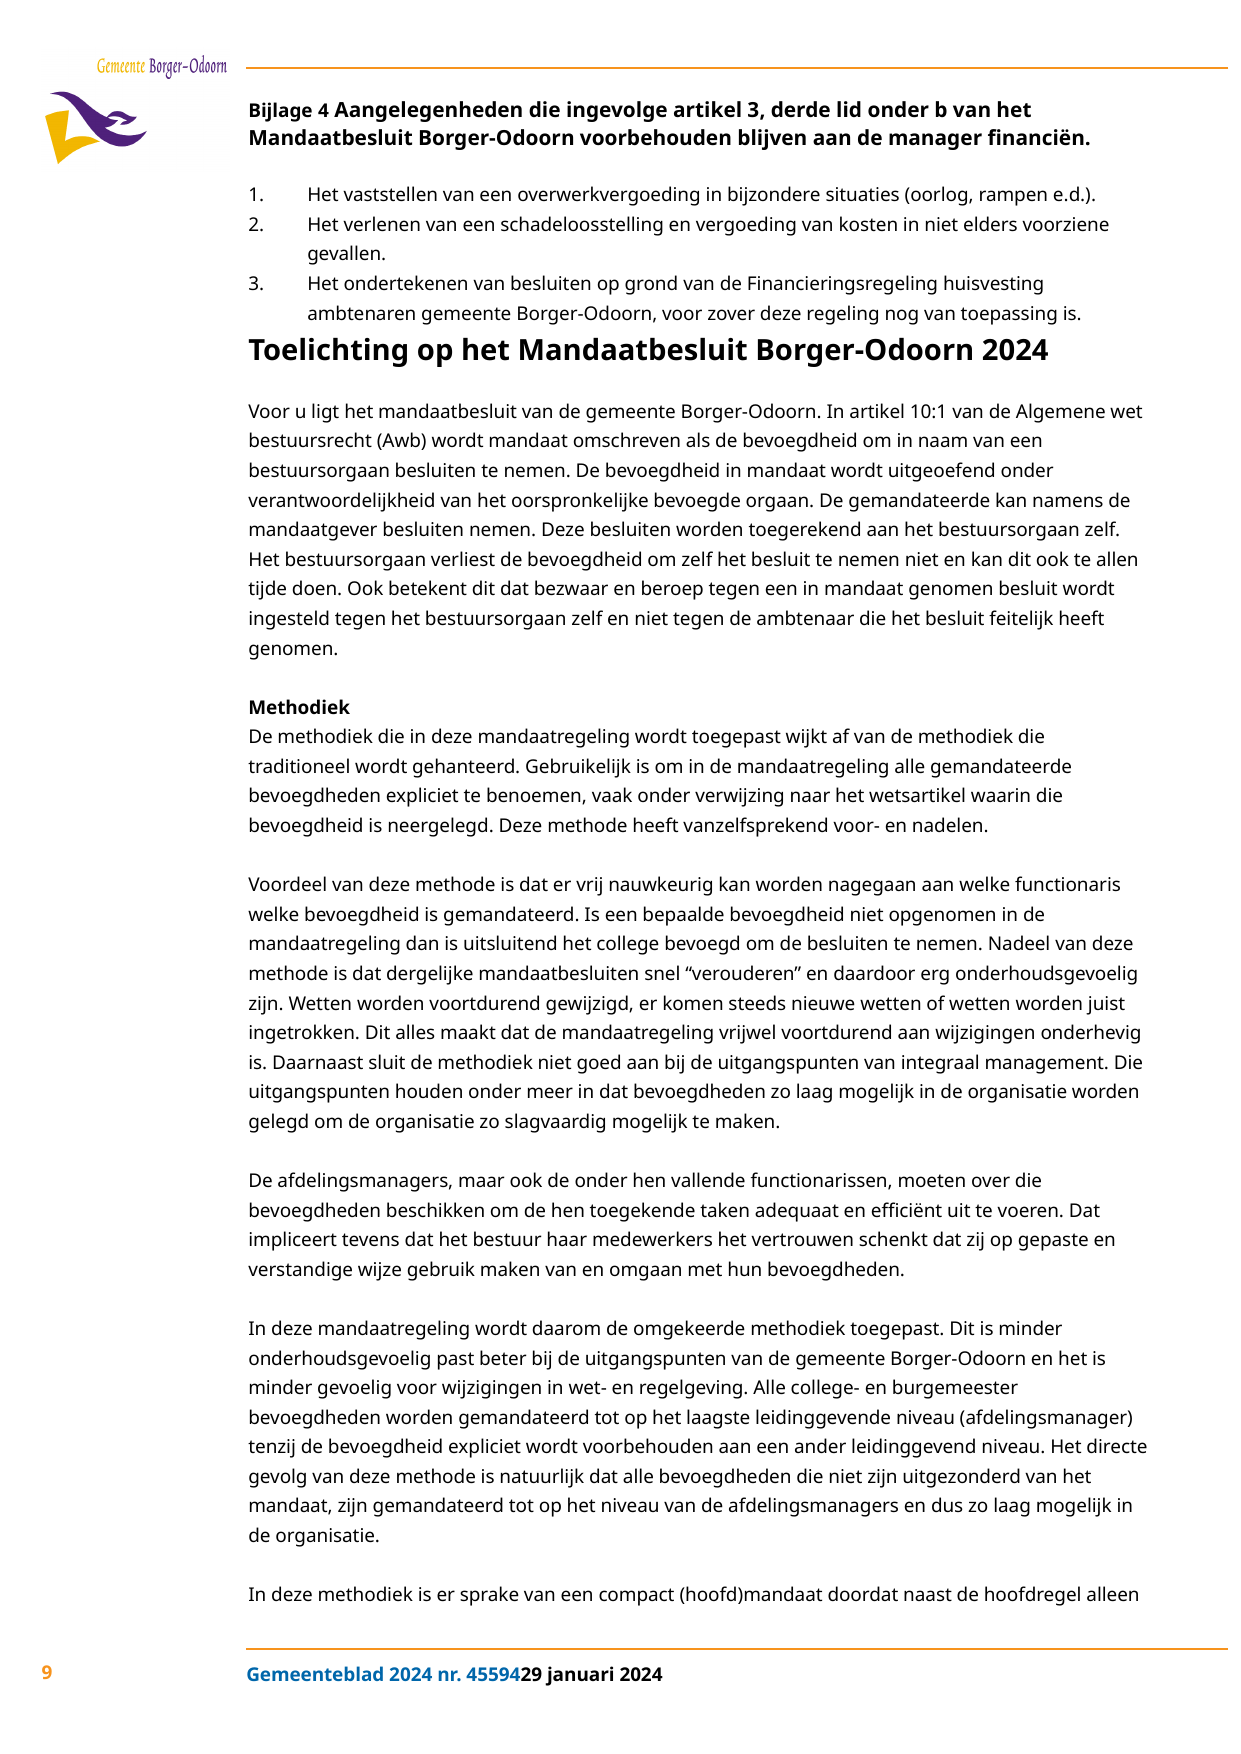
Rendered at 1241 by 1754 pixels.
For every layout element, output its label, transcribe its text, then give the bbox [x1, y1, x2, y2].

text Voordeel van deze methode is dat er vrij nauwkeurig kan worden nagegaan aan welke functionaris welke bevoegdheid is gemandateerd. Is een bepaalde bevoegdheid niet opgenomen in de mandaatregeling dan is uitsluitend het college bevoegd om de besluiten te nemen. Nadeel van deze methode is dat dergelijke mandaatbesluiten snel “verouderen” en daardoor erg onderhoudsgevoelig zijn. Wetten worden voortdurend gewijzigd, er komen steeds nieuwe wetten of wetten worden juist ingetrokken. Dit alles maakt dat de mandaatregeling vrijwel voortdurend aan wijzigingen onderhevig is. Daarnaast sluit de methodiek niet goed aan bij de uitgangspunten van integraal management. Die uitgangspunten houden onder meer in dat bevoegdheden zo laag mogelijk in de organisatie worden gelegd om de organisatie zo slagvaardig mogelijk te maken. [248, 871, 1152, 1134]
text Toelichting op het Mandaatbesluit Borger-Odoorn 2024 [248, 329, 1152, 369]
list Het vaststellen van een overwerkvergoeding in bijzondere situaties (oorlog, rampen e.d.). [248, 181, 1152, 207]
text Bijlage 4 Aangelegenheden die ingevolge artikel 3, derde lid onder b van het Mandaatbesluit Borger-Odoorn voorbehouden blijven aan de manager financiën. [248, 95, 1152, 152]
list Het verlenen van een schadeloosstelling en vergoeding van kosten in niet elders voorziene gevallen. [248, 211, 1152, 266]
list Het ondertekenen van besluiten op grond van de Financieringsregeling huisvesting ambtenaren gemeente Borger-Odoorn, voor zover deze regeling nog van toepassing is. [248, 270, 1152, 325]
text Voor u ligt het mandaatbesluit van de gemeente Borger-Odoorn. In artikel 10:1 van de Algemene wet bestuursrecht (Awb) wordt mandaat omschreven als de bevoegdheid om in naam van een bestuursorgaan besluiten te nemen. De bevoegdheid in mandaat wordt uitgeoefend onder verantwoordelijkheid van het oorspronkelijke bevoegde orgaan. De gemandateerde kan namens de mandaatgever besluiten nemen. Deze besluiten worden toegerekend aan het bestuursorgaan zelf. Het bestuursorgaan verliest de bevoegdheid om zelf het besluit te nemen niet en kan dit ook te allen tijde doen. Ook betekent dit dat bezwaar en beroep tegen een in mandaat genomen besluit wordt ingesteld tegen het bestuursorgaan zelf en niet tegen de ambtenaar die het besluit feitelijk heeft genomen. [248, 398, 1152, 661]
text De afdelingsmanagers, maar ook de onder hen vallende functionarissen, moeten over die bevoegdheden beschikken om de hen toegekende taken adequaat en efficiënt uit te voeren. Dat impliceert tevens dat het bestuur haar medewerkers het vertrouwen schenkt dat zij op gepaste en verstandige wijze gebruik maken van en omgaan met hun bevoegdheden. [248, 1167, 1152, 1282]
picture [41, 47, 231, 172]
text De methodiek die in deze mandaatregeling wordt toegepast wijkt af van de methodiek die traditioneel wordt gehanteerd. Gebruikelijk is om in de mandaatregeling alle gemandateerde bevoegdheden expliciet te benoemen, vaak onder verwijzing naar het wetsartikel waarin die bevoegdheid is neergelegd. Deze methode heeft vanzelfsprekend voor- en nadelen. [248, 723, 1152, 838]
text Methodiek [248, 694, 1152, 720]
text In deze methodiek is er sprake van een compact (hoofd)mandaat doordat naast de hoofdregel alleen [248, 1581, 1152, 1607]
text In deze mandaatregeling wordt daarom de omgekeerde methodiek toegepast. Dit is minder onderhoudsgevoelig past beter bij de uitgangspunten van de gemeente Borger-Odoorn en het is minder gevoelig voor wijzigingen in wet- en regelgeving. Alle college- en burgemeester bevoegdheden worden gemandateerd tot op het laagste leidinggevende niveau (afdelingsmanager) tenzij de bevoegdheid expliciet wordt voorbehouden aan een ander leidinggevend niveau. Het directe gevolg van deze methode is natuurlijk dat alle bevoegdheden die niet zijn uitgezonderd van het mandaat, zijn gemandateerd tot op het niveau van de afdelingsmanagers en dus zo laag mogelijk in de organisatie. [248, 1315, 1152, 1548]
